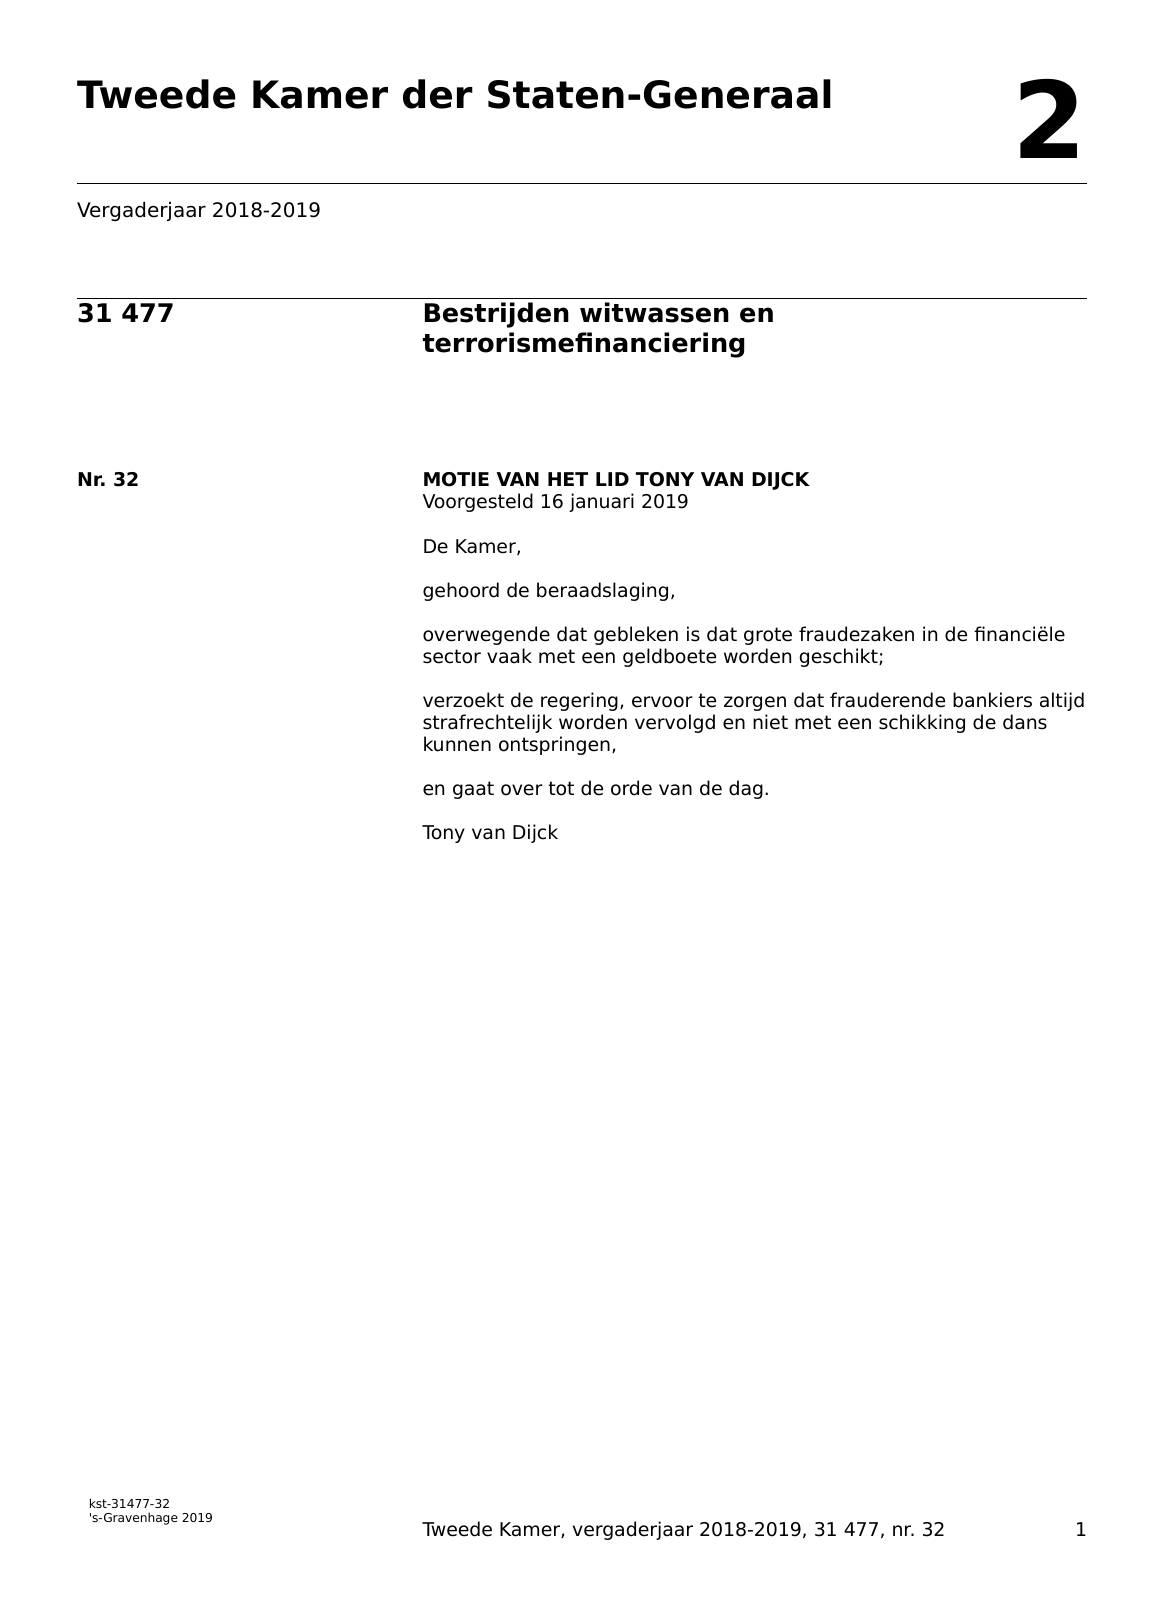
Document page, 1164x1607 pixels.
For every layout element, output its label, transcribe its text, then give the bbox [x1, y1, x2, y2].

text kst-31477-32 [88, 1497, 323, 1511]
subtitle Nr. 32 MOTIE VAN HET LID TONY VAN DIJCK [77, 469, 1087, 491]
text en gaat over tot de orde van de dag. [422, 778, 1087, 800]
text De Kamer, [422, 536, 1087, 557]
text Voorgesteld 16 januari 2019 [422, 491, 1087, 513]
text overwegende dat gebleken is dat grote fraudezaken in de financiële sector vaak met een geldboete worden geschikt; [422, 624, 1087, 668]
table_header 2 [886, 59, 1087, 183]
text gehoord de beraadslaging, [422, 580, 1087, 602]
table_cell Vergaderjaar 2018-2019 [77, 184, 1087, 298]
table_header Tweede Kamer der Staten-Generaal [77, 59, 886, 183]
text 's-Gravenhage 2019 [88, 1511, 323, 1525]
text verzoekt de regering, ervoor te zorgen dat frauderende bankiers altijd strafrechtelijk worden vervolgd en niet met een schikking de dans kunnen ontspringen, [422, 690, 1087, 756]
text Tony van Dijck [422, 822, 1087, 844]
subtitle 31 477 Bestrijden witwassen en terrorismefinanciering [77, 299, 1087, 358]
